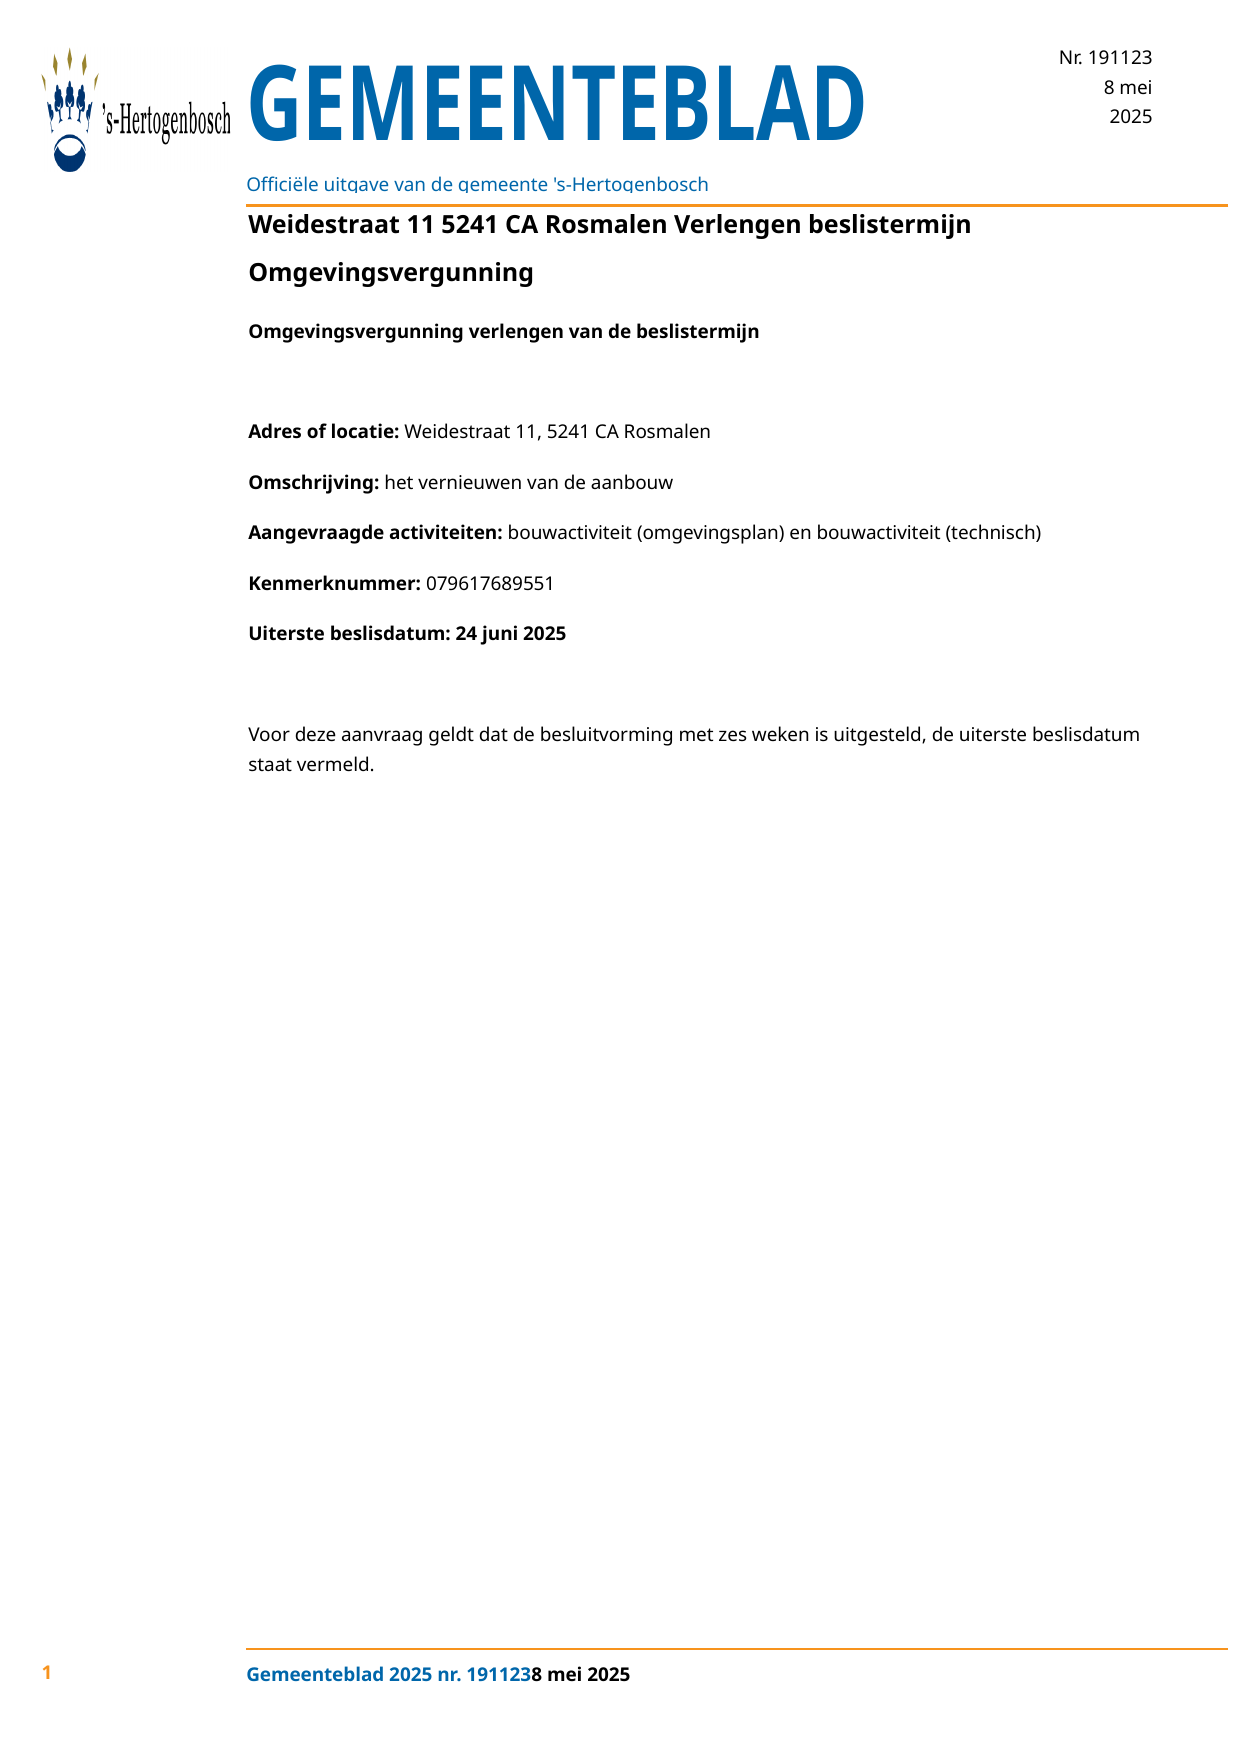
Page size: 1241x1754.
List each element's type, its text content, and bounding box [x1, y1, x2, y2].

text Omgevingsvergunning verlengen van de beslistermijn [248, 318, 1152, 344]
text Uiterste beslisdatum: 24 juni 2025 [248, 620, 1152, 646]
text Kenmerknummer: 079617689551 [248, 570, 1152, 596]
text Adres of locatie: Weidestraat 11, 5241 CA Rosmalen [248, 419, 1152, 444]
text Voor deze aanvraag geldt dat de besluitvorming met zes weken is uitgesteld, de uiterste beslisdatum staat vermeld. [248, 721, 1152, 777]
text Omschrijving: het vernieuwen van de aanbouw [248, 469, 1152, 495]
picture [41, 47, 231, 172]
text Aangevraagde activiteiten: bouwactiviteit (omgevingsplan) en bouwactiviteit (technisch) [248, 519, 1152, 545]
text Weidestraat 11 5241 CA Rosmalen Verlengen beslistermijn Omgevingsvergunning [248, 207, 1152, 288]
